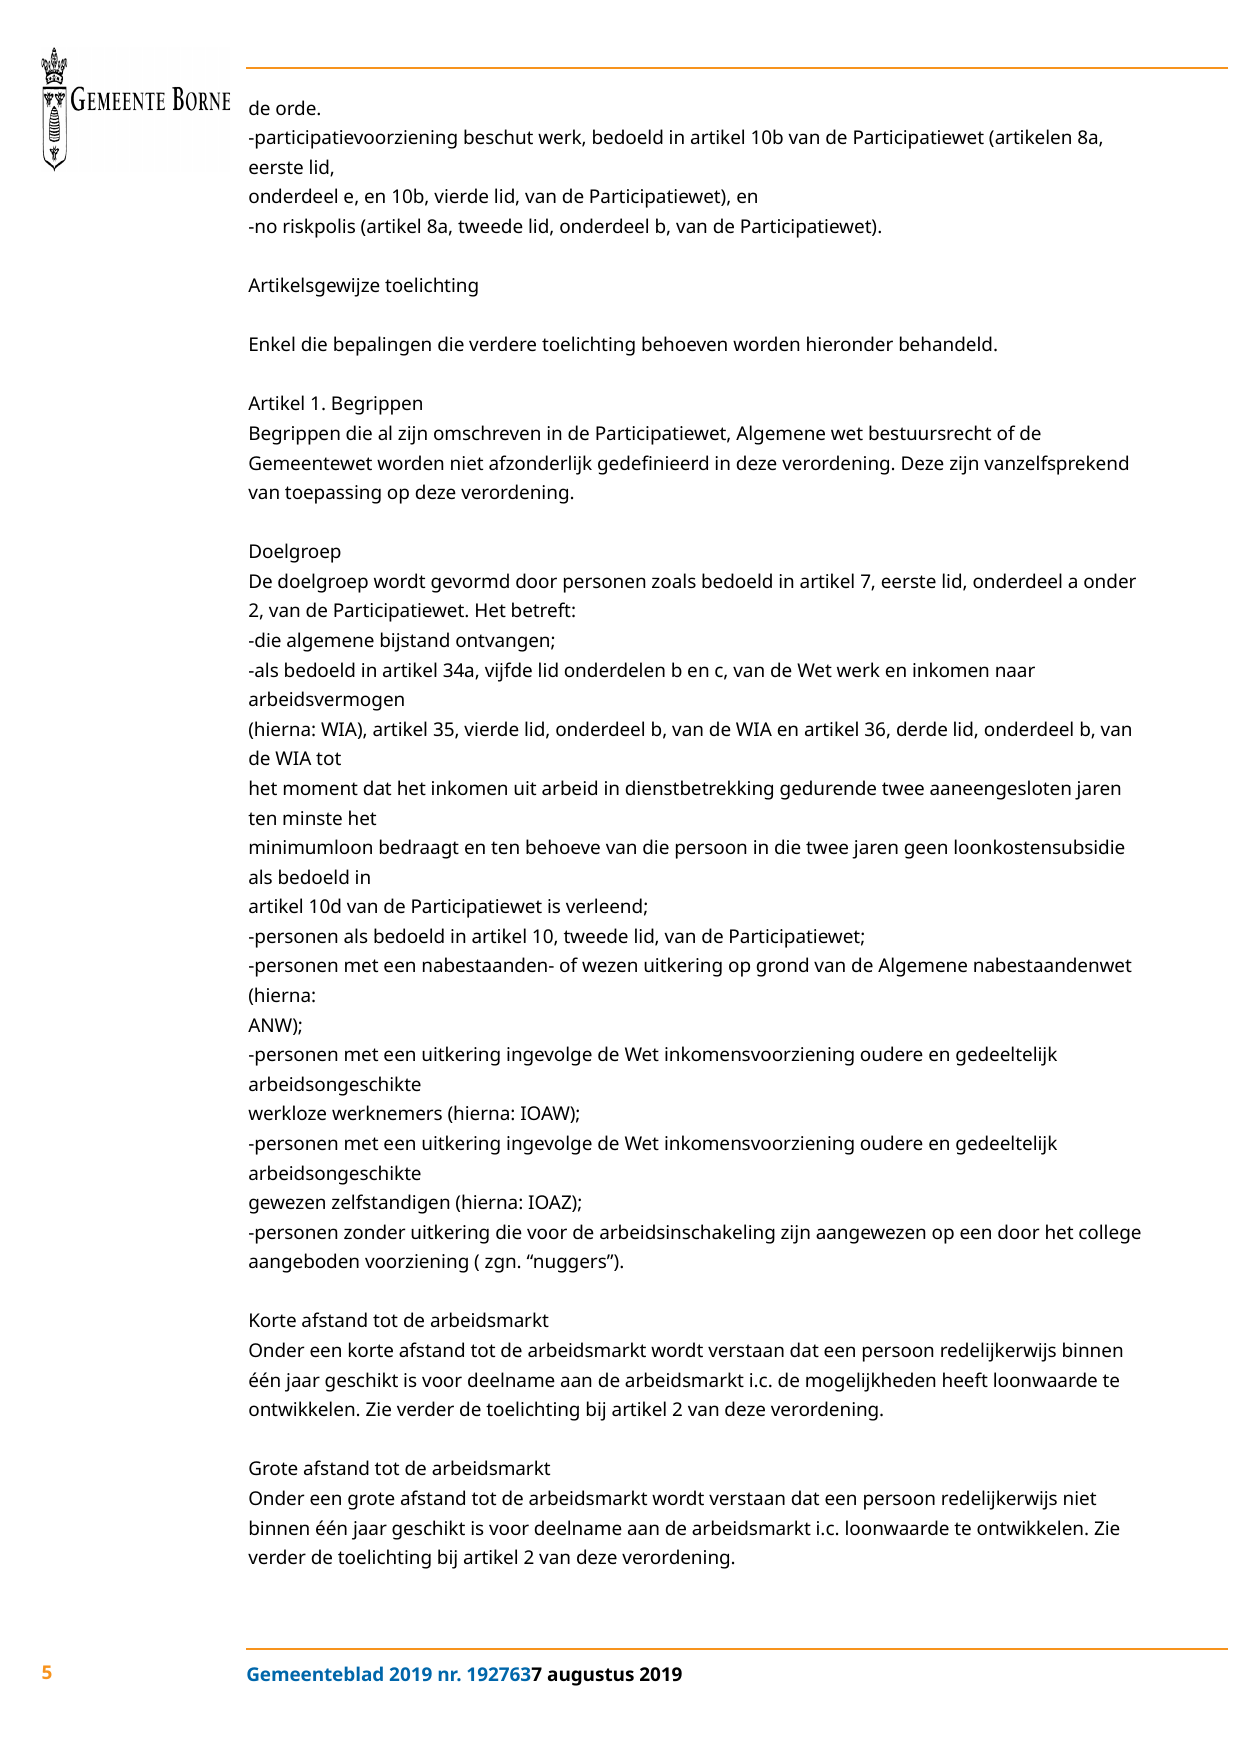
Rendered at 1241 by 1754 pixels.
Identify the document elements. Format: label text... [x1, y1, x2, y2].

text -personen met een uitkering ingevolge de Wet inkomensvoorziening oudere en gedeeltelijk arbeidsongeschikte [248, 1041, 1152, 1097]
text Artikelsgewijze toelichting [248, 272, 1152, 298]
text -participatievoorziening beschut werk, bedoeld in artikel 10b van de Participatiewet (artikelen 8a, eerste lid, [248, 124, 1152, 180]
text ANW); [248, 1012, 1152, 1038]
text -personen als bedoeld in artikel 10, tweede lid, van de Participatiewet; [248, 923, 1152, 949]
text Begrippen die al zijn omschreven in de Participatiewet, Algemene wet bestuursrecht of de Gemeentewet worden niet afzonderlijk gedefinieerd in deze verordening. Deze zijn vanzelfsprekend van toepassing op deze verordening. [248, 420, 1152, 505]
text Grote afstand tot de arbeidsmarkt [248, 1456, 1152, 1481]
text aangeboden voorziening ( zgn. “nuggers”). [248, 1248, 1152, 1274]
picture [41, 47, 231, 172]
text Enkel die bepalingen die verdere toelichting behoeven worden hieronder behandeld. [248, 331, 1152, 357]
text -personen met een uitkering ingevolge de Wet inkomensvoorziening oudere en gedeeltelijk arbeidsongeschikte [248, 1130, 1152, 1186]
text Onder een grote afstand tot de arbeidsmarkt wordt verstaan dat een persoon redelijkerwijs niet binnen één jaar geschikt is voor deelname aan de arbeidsmarkt i.c. loonwaarde te ontwikkelen. Zie verder de toelichting bij artikel 2 van deze verordening. [248, 1485, 1152, 1570]
text het moment dat het inkomen uit arbeid in dienstbetrekking gedurende twee aaneengesloten jaren ten minste het [248, 775, 1152, 831]
text gewezen zelfstandigen (hierna: IOAZ); [248, 1189, 1152, 1215]
text -die algemene bijstand ontvangen; [248, 627, 1152, 653]
text Onder een korte afstand tot de arbeidsmarkt wordt verstaan dat een persoon redelijkerwijs binnen één jaar geschikt is voor deelname aan de arbeidsmarkt i.c. de mogelijkheden heeft loonwaarde te ontwikkelen. Zie verder de toelichting bij artikel 2 van deze verordening. [248, 1337, 1152, 1422]
text de orde. [248, 95, 1152, 121]
text -no riskpolis (artikel 8a, tweede lid, onderdeel b, van de Participatiewet). [248, 213, 1152, 239]
text De doelgroep wordt gevormd door personen zoals bedoeld in artikel 7, eerste lid, onderdeel a onder 2, van de Participatiewet. Het betreft: [248, 568, 1152, 623]
text minimumloon bedraagt en ten behoeve van die persoon in die twee jaren geen loonkostensubsidie als bedoeld in [248, 834, 1152, 890]
text -personen met een nabestaanden- of wezen uitkering op grond van de Algemene nabestaandenwet (hierna: [248, 953, 1152, 1008]
text Korte afstand tot de arbeidsmarkt [248, 1308, 1152, 1333]
text (hierna: WIA), artikel 35, vierde lid, onderdeel b, van de WIA en artikel 36, derde lid, onderdeel b, van de WIA tot [248, 716, 1152, 771]
text Artikel 1. Begrippen [248, 391, 1152, 416]
text onderdeel e, en 10b, vierde lid, van de Participatiewet), en [248, 183, 1152, 209]
text Doelgroep [248, 538, 1152, 564]
text werkloze werknemers (hierna: IOAW); [248, 1101, 1152, 1126]
text -personen zonder uitkering die voor de arbeidsinschakeling zijn aangewezen op een door het college [248, 1219, 1152, 1245]
text artikel 10d van de Participatiewet is verleend; [248, 893, 1152, 919]
text -als bedoeld in artikel 34a, vijfde lid onderdelen b en c, van de Wet werk en inkomen naar arbeidsvermogen [248, 657, 1152, 712]
